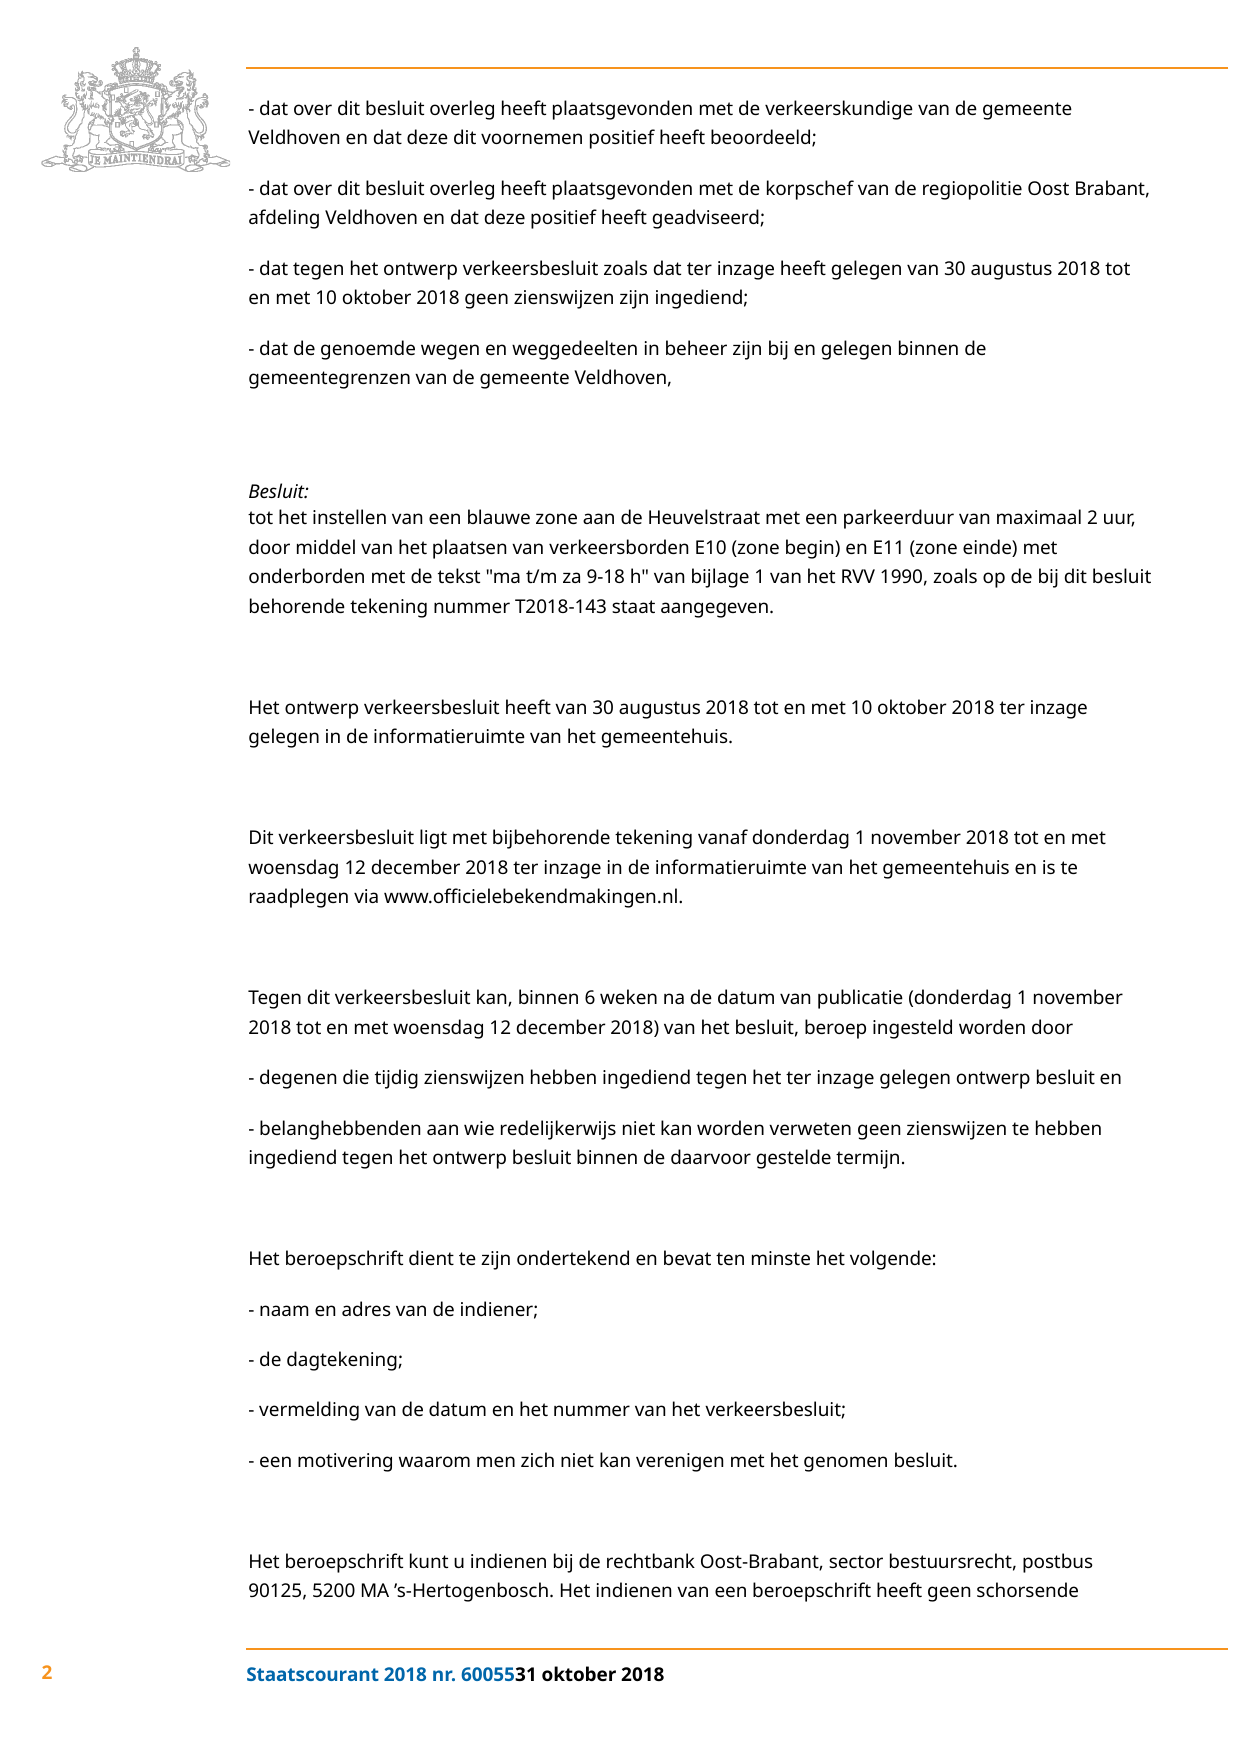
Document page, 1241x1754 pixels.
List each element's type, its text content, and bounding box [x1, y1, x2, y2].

text - naam en adres van de indiener; [248, 1296, 1152, 1321]
text - dat de genoemde wegen en weggedeelten in beheer zijn bij en gelegen binnen de gemeentegrenzen van de gemeente Veldhoven, [248, 335, 1152, 390]
text Dit verkeersbesluit ligt met bijbehorende tekening vanaf donderdag 1 november 2018 tot en met woensdag 12 december 2018 ter inzage in de informatieruimte van het gemeentehuis en is te raadplegen via www.officielebekendmakingen.nl. [248, 824, 1152, 909]
text Het beroepschrift dient te zijn ondertekend en bevat ten minste het volgende: [248, 1245, 1152, 1271]
text Het beroepschrift kunt u indienen bij de rechtbank Oost-Brabant, sector bestuursrecht, postbus 90125, 5200 MA ’s-Hertogenbosch. Het indienen van een beroepschrift heeft geen schorsende [248, 1548, 1152, 1603]
text Het ontwerp verkeersbesluit heeft van 30 augustus 2018 tot en met 10 oktober 2018 ter inzage gelegen in de informatieruimte van het gemeentehuis. [248, 694, 1152, 749]
text Besluit: [248, 479, 1152, 504]
text - dat over dit besluit overleg heeft plaatsgevonden met de verkeerskundige van de gemeente Veldhoven en dat deze dit voornemen positief heeft beoordeeld; [248, 95, 1152, 150]
text - vermelding van de datum en het nummer van het verkeersbesluit; [248, 1397, 1152, 1422]
text - een motivering waarom men zich niet kan verenigen met het genomen besluit. [248, 1447, 1152, 1473]
text - belanghebbenden aan wie redelijkerwijs niet kan worden verweten geen zienswijzen te hebben ingediend tegen het ontwerp besluit binnen de daarvoor gestelde termijn. [248, 1115, 1152, 1170]
picture [41, 47, 231, 172]
text - de dagtekening; [248, 1346, 1152, 1372]
text Tegen dit verkeersbesluit kan, binnen 6 weken na de datum van publicatie (donderdag 1 november 2018 tot en met woensdag 12 december 2018) van het besluit, beroep ingesteld worden door [248, 984, 1152, 1040]
text - dat over dit besluit overleg heeft plaatsgevonden met de korpschef van de regiopolitie Oost Brabant, afdeling Veldhoven en dat deze positief heeft geadviseerd; [248, 175, 1152, 230]
text - degenen die tijdig zienswijzen hebben ingediend tegen het ter inzage gelegen ontwerp besluit en [248, 1064, 1152, 1090]
text - dat tegen het ontwerp verkeersbesluit zoals dat ter inzage heeft gelegen van 30 augustus 2018 tot en met 10 oktober 2018 geen zienswijzen zijn ingediend; [248, 255, 1152, 310]
text tot het instellen van een blauwe zone aan de Heuvelstraat met een parkeerduur van maximaal 2 uur, door middel van het plaatsen van verkeersborden E10 (zone begin) en E11 (zone einde) met onderborden met de tekst "ma t/m za 9-18 h" van bijlage 1 van het RVV 1990, zoals op de bij dit besluit behorende tekening nummer T2018-143 staat aangegeven. [248, 504, 1152, 619]
